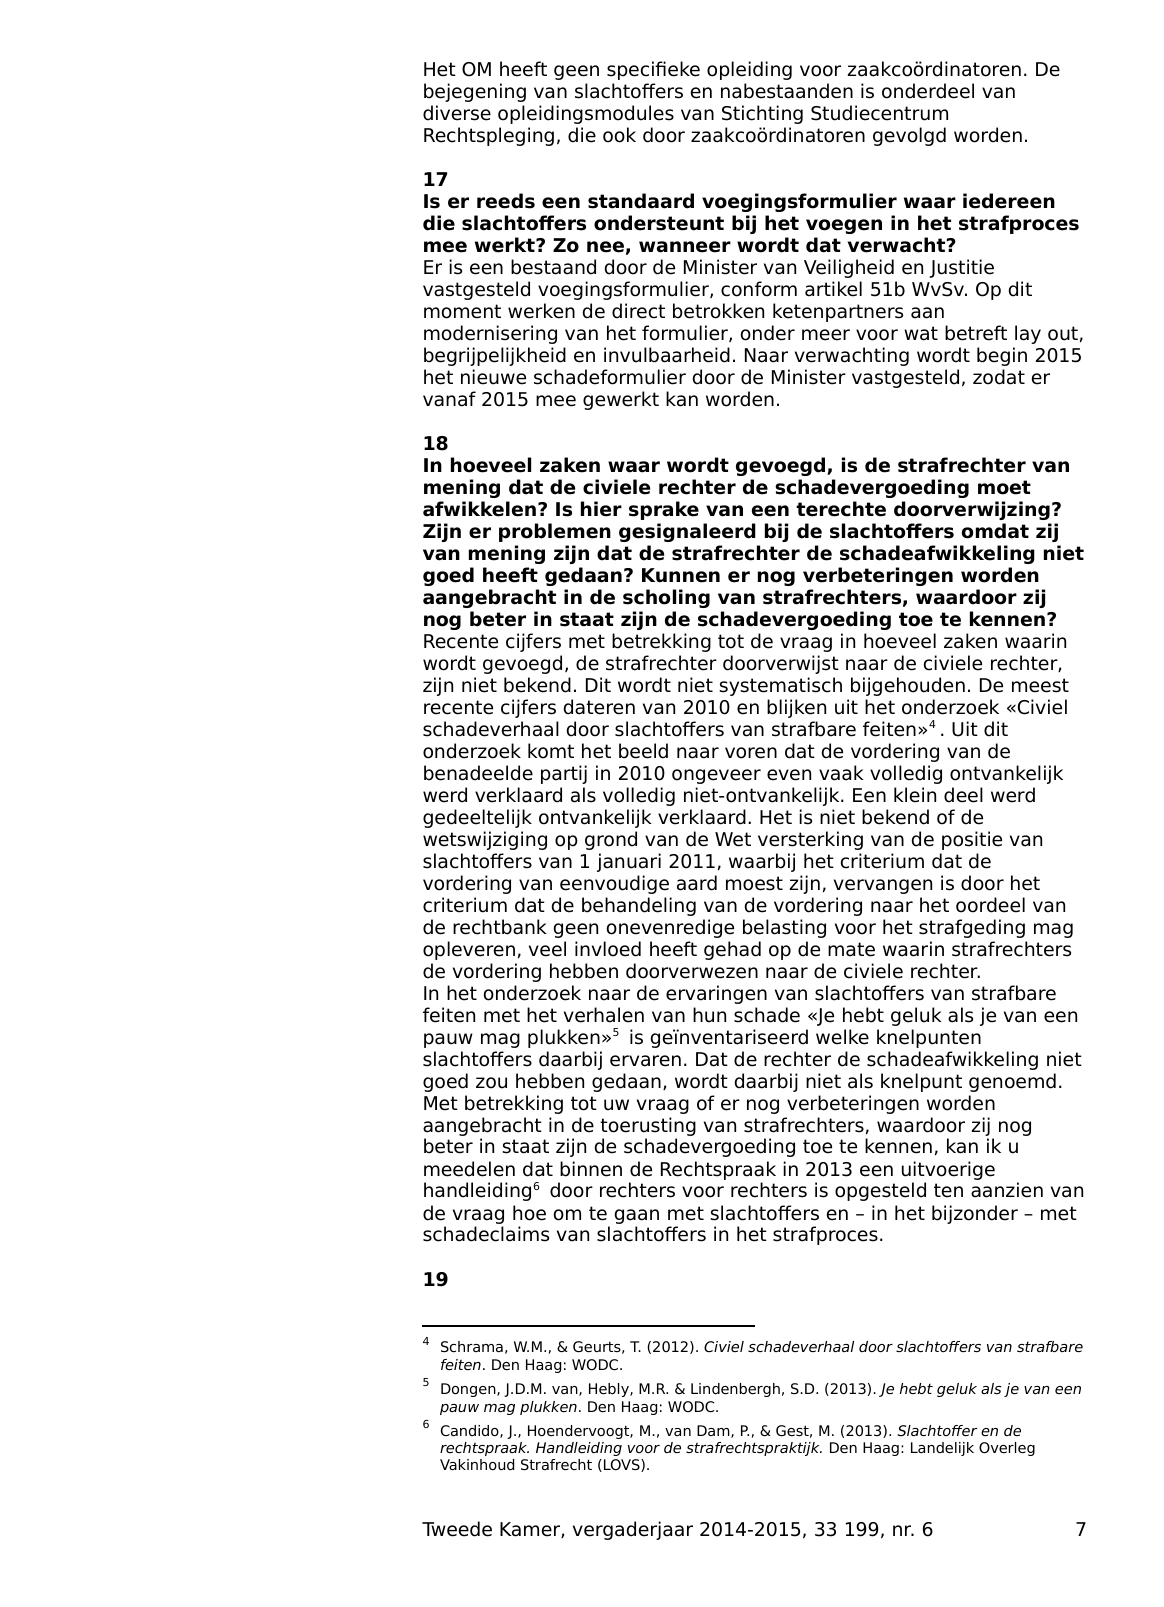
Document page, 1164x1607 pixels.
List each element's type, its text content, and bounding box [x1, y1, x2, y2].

text Zijn er problemen gesignaleerd bij de slachtoffers omdat zij van mening zijn dat de strafrechter de schadeafwikkeling niet goed heeft gedaan? Kunnen er nog verbeteringen worden aangebracht in de scholing van strafrechters, waardoor zij nog beter in staat zijn de schadevergoeding toe te kennen? [422, 521, 1087, 631]
text Er is een bestaand door de Minister van Veiligheid en Justitie vastgesteld voegingsformulier, conform artikel 51b WvSv. Op dit moment werken de direct betrokken ketenpartners aan modernisering van het formulier, onder meer voor wat betreft lay out, begrijpelijkheid en invulbaarheid. Naar verwachting wordt begin 2015 het nieuwe schadeformulier door de Minister vastgesteld, zodat er vanaf 2015 mee gewerkt kan worden. [422, 257, 1087, 411]
text 18 [422, 433, 1087, 455]
text Met betrekking tot uw vraag of er nog verbeteringen worden aangebracht in de toerusting van strafrechters, waardoor zij nog beter in staat zijn de schadevergoeding toe te kennen, kan ik u meedelen dat binnen de Rechtspraak in 2013 een uitvoerige handleiding door rechters voor rechters is opgesteld ten aanzien van de vraag hoe om te gaan met slachtoffers en – in het bijzonder – met schadeclaims van slachtoffers in het strafproces. [422, 1092, 1087, 1246]
text Is er reeds een standaard voegingsformulier waar iedereen die slachtoffers ondersteunt bij het voegen in het strafproces mee werkt? Zo nee, wanneer wordt dat verwacht? [422, 191, 1087, 257]
text Recente cijfers met betrekking tot de vraag in hoeveel zaken waarin wordt gevoegd, de strafrechter doorverwijst naar de civiele rechter, zijn niet bekend. Dit wordt niet systematisch bijgehouden. De meest recente cijfers dateren van 2010 en blijken uit het onderzoek «Civiel schadeverhaal door slachtoffers van strafbare feiten». Uit dit onderzoek komt het beeld naar voren dat de vordering van de benadeelde partij in 2010 ongeveer even vaak volledig ontvankelijk werd verklaard als volledig niet-ontvankelijk. Een klein deel werd gedeeltelijk ontvankelijk verklaard. Het is niet bekend of de wetswijziging op grond van de Wet versterking van de positie van slachtoffers van 1 januari 2011, waarbij het criterium dat de vordering van eenvoudige aard moest zijn, vervangen is door het criterium dat de behandeling van de vordering naar het oordeel van de rechtbank geen onevenredige belasting voor het strafgeding mag opleveren, veel invloed heeft gehad op de mate waarin strafrechters de vordering hebben doorverwezen naar de civiele rechter. [422, 631, 1087, 983]
text Schrama, W.M., & Geurts, T. (2012). Civiel schadeverhaal door slachtoffers van strafbare feiten. Den Haag: WODC. [422, 1335, 1087, 1374]
text Dongen, J.D.M. van, Hebly, M.R. & Lindenbergh, S.D. (2013). Je hebt geluk als je van een pauw mag plukken. Den Haag: WODC. [422, 1377, 1087, 1416]
text In hoeveel zaken waar wordt gevoegd, is de strafrechter van mening dat de civiele rechter de schadevergoeding moet afwikkelen? Is hier sprake van een terechte doorverwijzing? [422, 455, 1087, 521]
text 17 [422, 169, 1087, 191]
text In het onderzoek naar de ervaringen van slachtoffers van strafbare feiten met het verhalen van hun schade «Je hebt geluk als je van een pauw mag plukken» is geïnventariseerd welke knelpunten slachtoffers daarbij ervaren. Dat de rechter de schadeafwikkeling niet goed zou hebben gedaan, wordt daarbij niet als knelpunt genoemd. [422, 983, 1087, 1092]
text 19 [422, 1268, 1087, 1291]
text Candido, J., Hoendervoogt, M., van Dam, P., & Gest, M. (2013). Slachtoffer en de rechtspraak. Handleiding voor de strafrechtspraktijk. Den Haag: Landelijk Overleg Vakinhoud Strafrecht (LOVS). [422, 1418, 1087, 1474]
text Het OM heeft geen specifieke opleiding voor zaakcoördinatoren. De bejegening van slachtoffers en nabestaanden is onderdeel van diverse opleidingsmodules van Stichting Studiecentrum Rechtspleging, die ook door zaakcoördinatoren gevolgd worden. [422, 59, 1087, 147]
